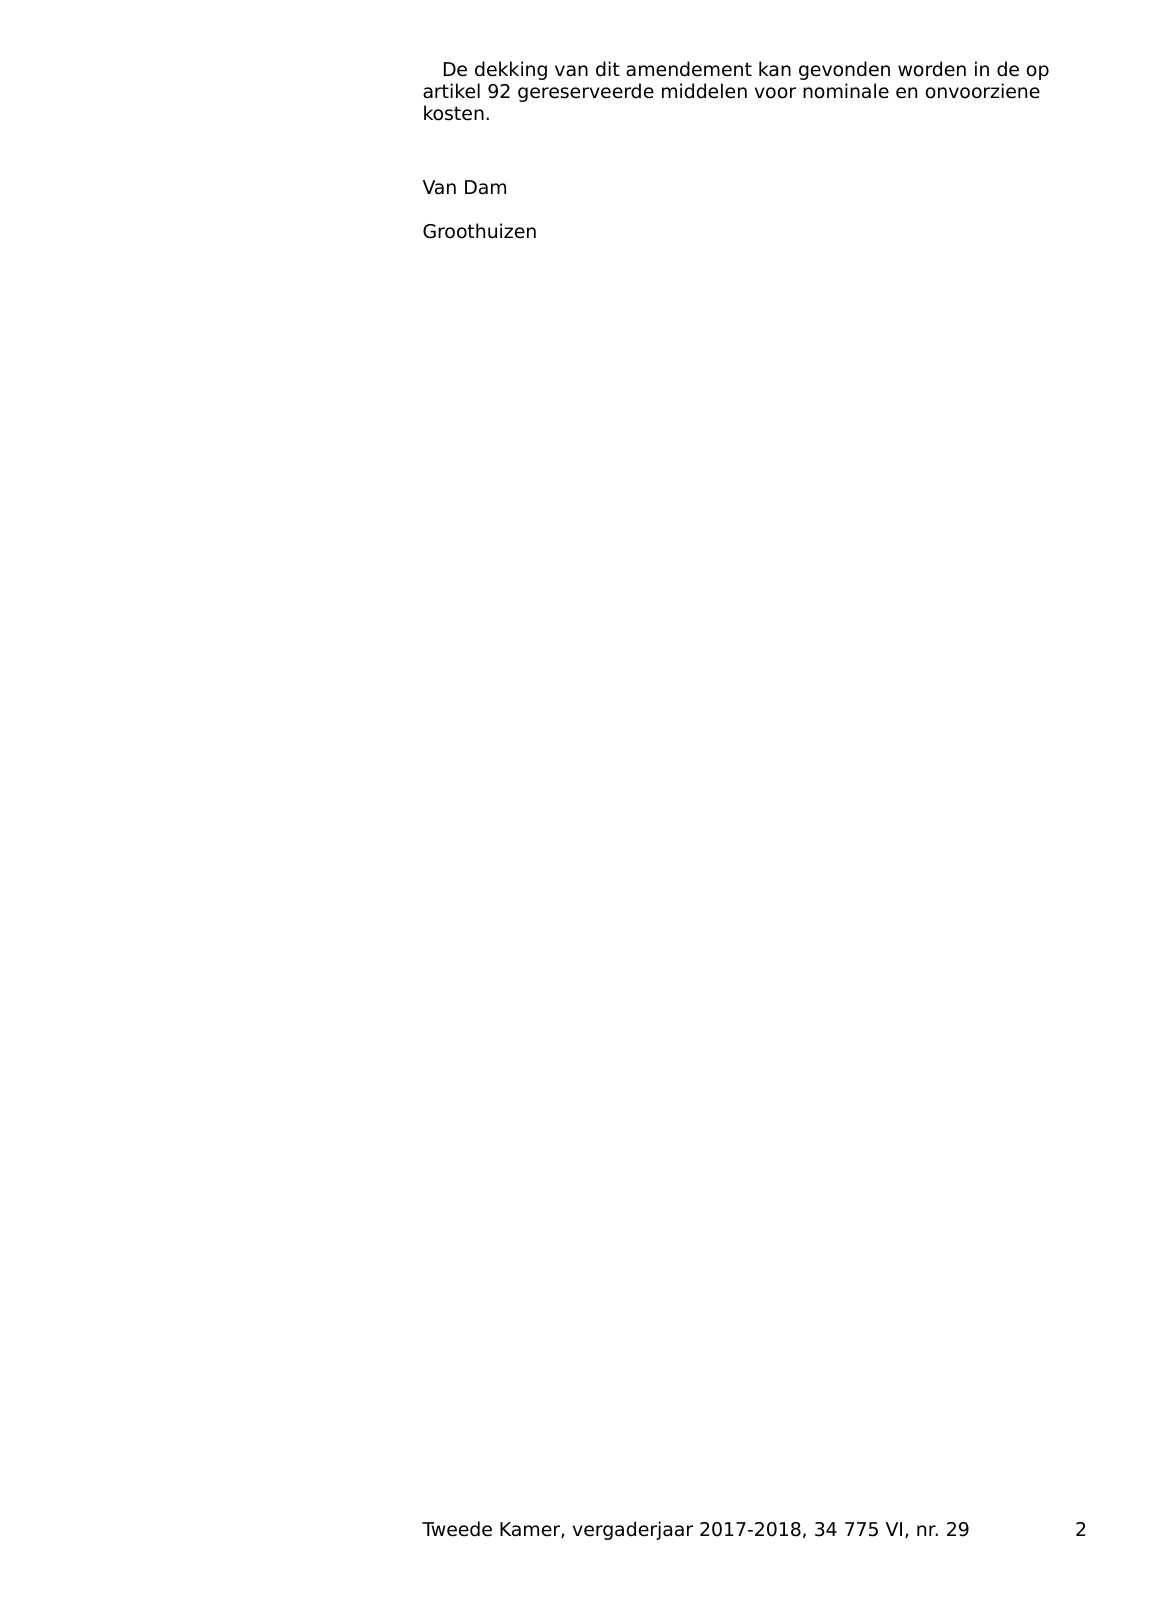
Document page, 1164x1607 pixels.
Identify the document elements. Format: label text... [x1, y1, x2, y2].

text De dekking van dit amendement kan gevonden worden in de op artikel 92 gereserveerde middelen voor nominale en onvoorziene kosten. [422, 59, 1087, 125]
text Van Dam Groothuizen [422, 155, 1087, 243]
